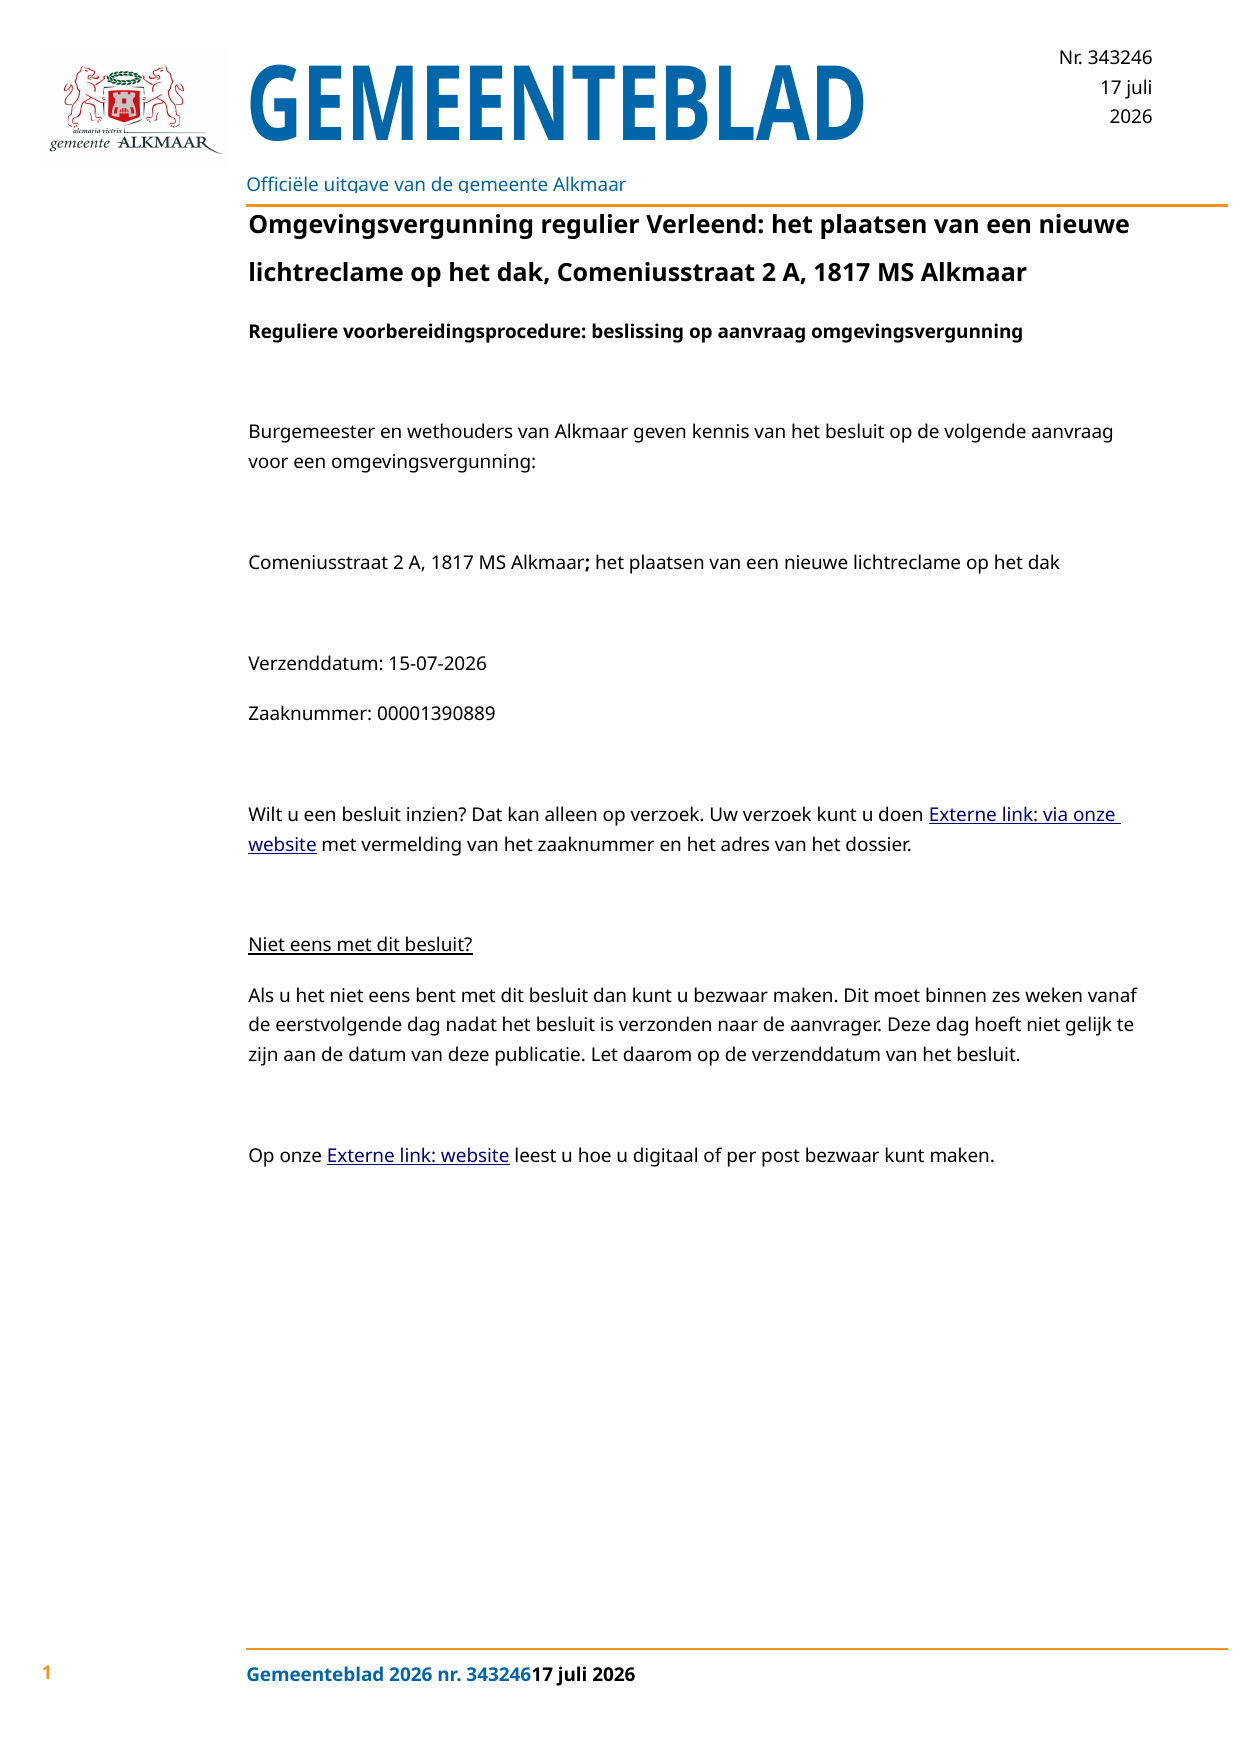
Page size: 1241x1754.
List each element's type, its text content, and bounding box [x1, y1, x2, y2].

text Wilt u een besluit inzien? Dat kan alleen op verzoek. Uw verzoek kunt u doen Externe link: via onze website met vermelding van het zaaknummer en het adres van het dossier. [248, 801, 1152, 857]
text Comeniusstraat 2 A, 1817 MS Alkmaar; het plaatsen van een nieuwe lichtreclame op het dak [248, 549, 1152, 575]
text Reguliere voorbereidingsprocedure: beslissing op aanvraag omgevingsvergunning [248, 318, 1152, 344]
picture [41, 47, 231, 172]
text Burgemeester en wethouders van Alkmaar geven kennis van het besluit op de volgende aanvraag voor een omgevingsvergunning: [248, 419, 1152, 474]
text Omgevingsvergunning regulier Verleend: het plaatsen van een nieuwe lichtreclame op het dak, Comeniusstraat 2 A, 1817 MS Alkmaar [248, 207, 1152, 288]
text Verzenddatum: 15-07-2026 [248, 650, 1152, 676]
text Op onze Externe link: website leest u hoe u digitaal of per post bezwaar kunt maken. [248, 1142, 1152, 1168]
text Zaaknummer: 00001390889 [248, 700, 1152, 726]
text Als u het niet eens bent met dit besluit dan kunt u bezwaar maken. Dit moet binnen zes weken vanaf de eerstvolgende dag nadat het besluit is verzonden naar de aanvrager. Deze dag hoeft niet gelijk te zijn aan de datum van deze publicatie. Let daarom op de verzenddatum van het besluit. [248, 982, 1152, 1067]
text Niet eens met dit besluit? [248, 932, 1152, 957]
